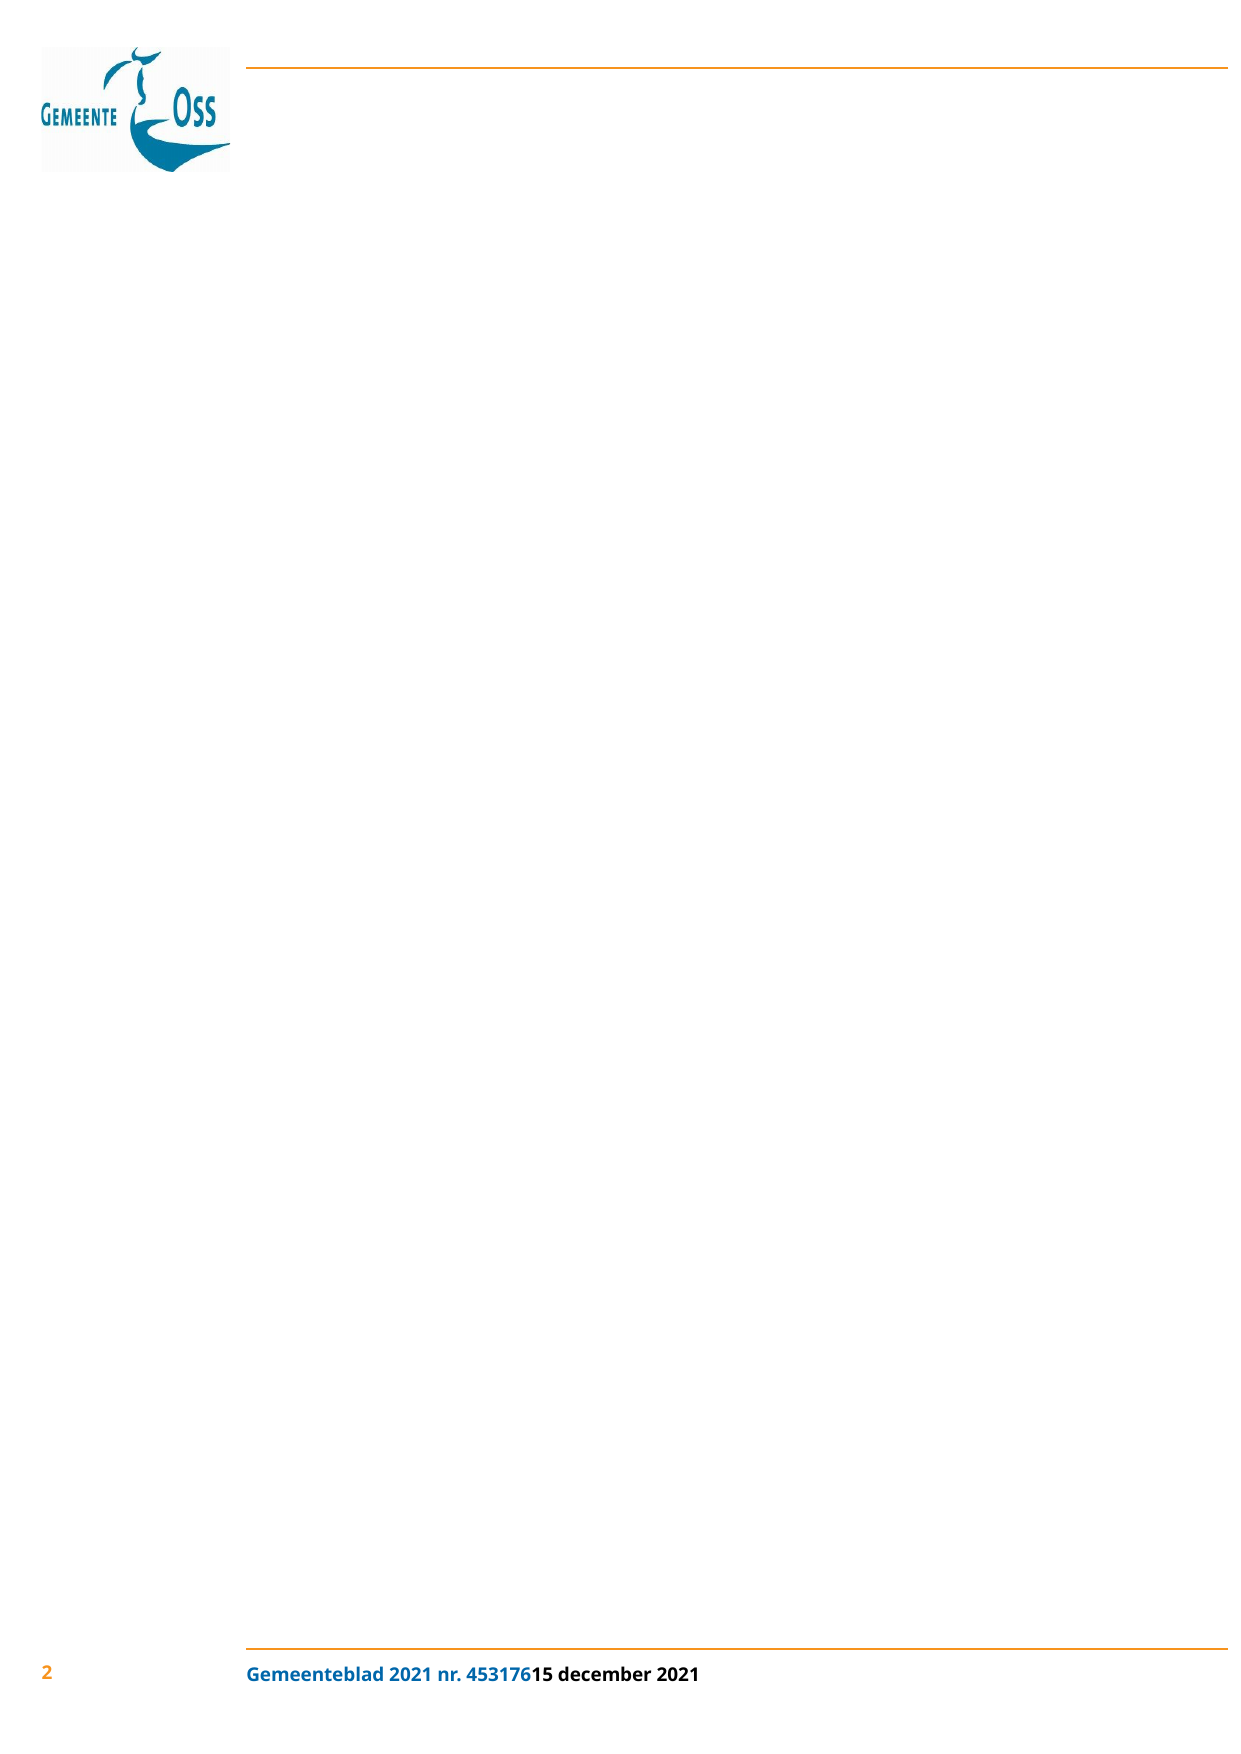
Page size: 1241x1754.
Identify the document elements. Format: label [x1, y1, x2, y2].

picture [41, 47, 231, 172]
